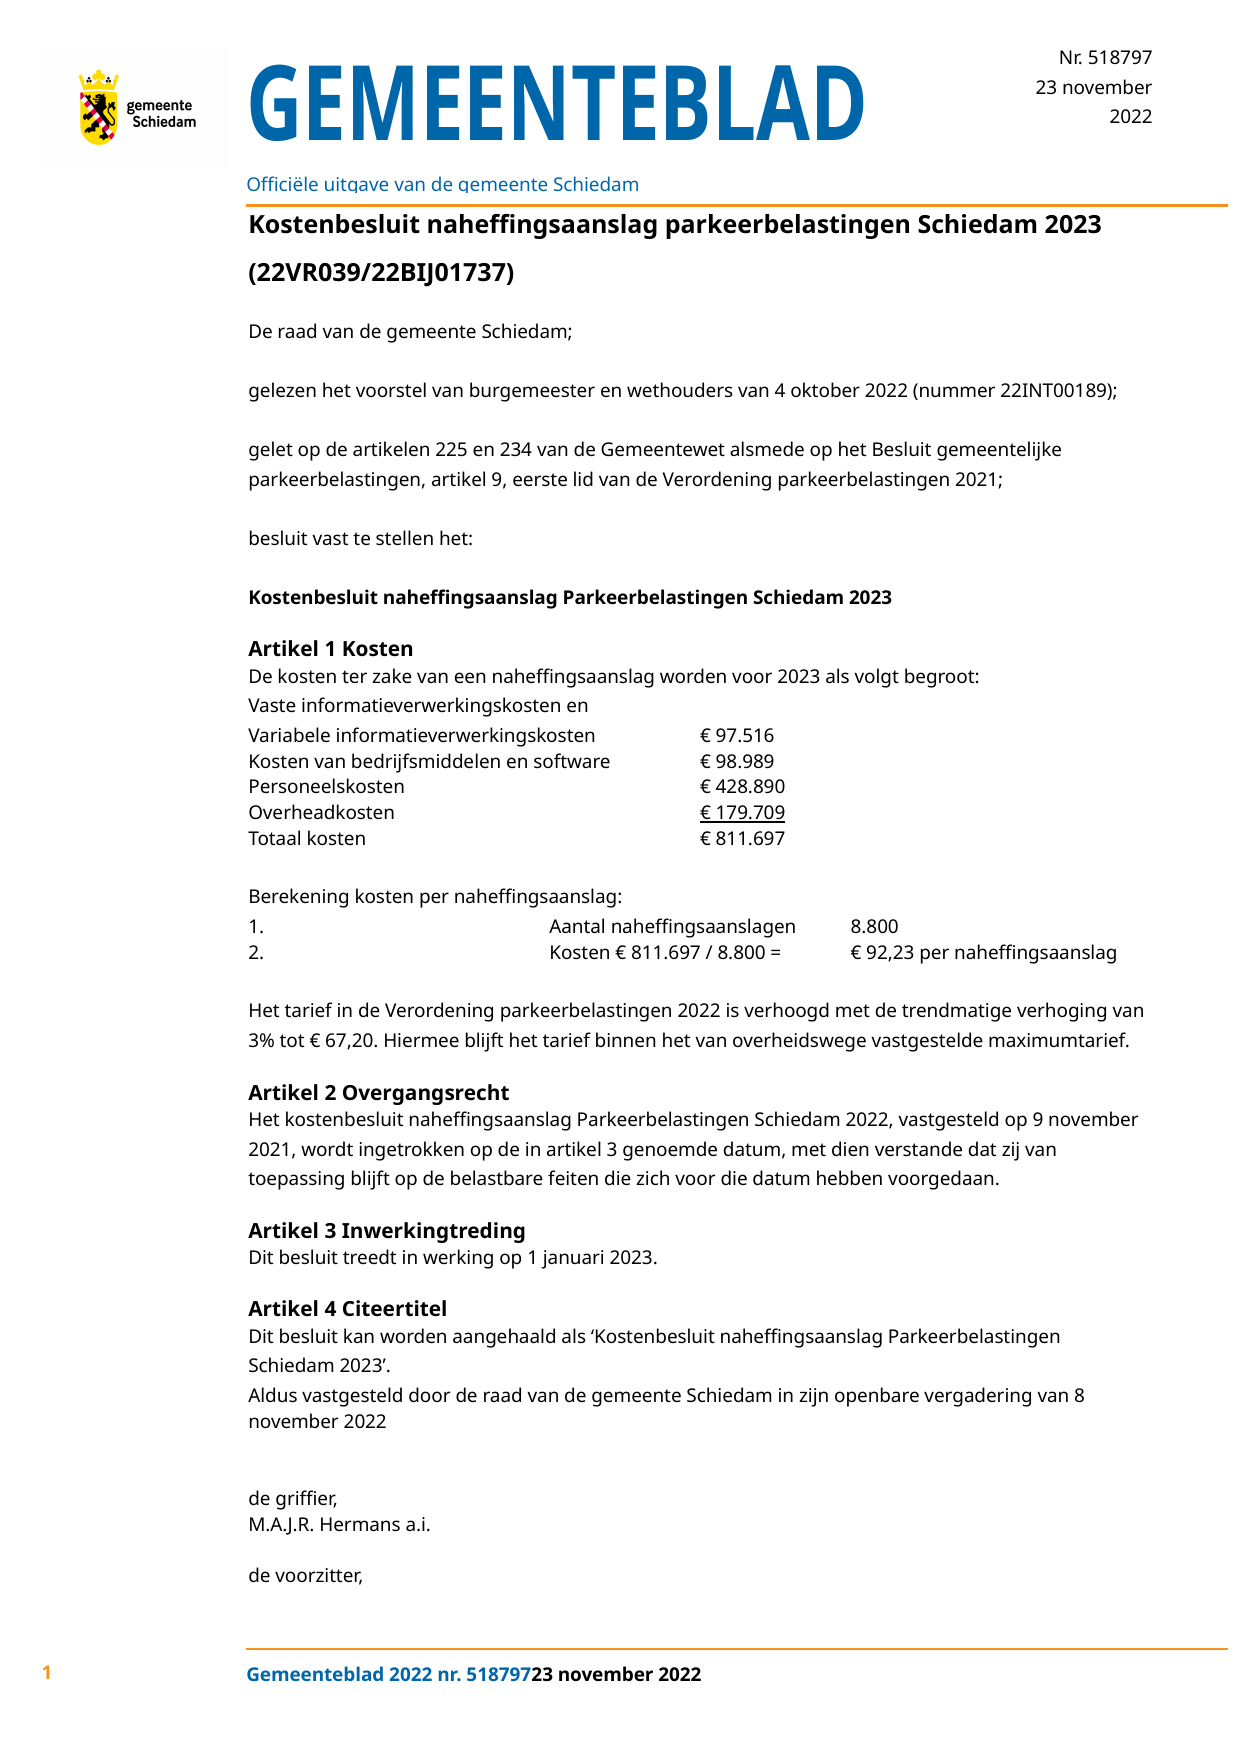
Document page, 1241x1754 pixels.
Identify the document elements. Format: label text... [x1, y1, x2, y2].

table_header Vaste informatieverwerkingskosten en Variabele informatieverwerkingskosten [248, 693, 700, 748]
text Kostenbesluit naheffingsaanslag Parkeerbelastingen Schiedam 2023 [248, 584, 1152, 610]
table_header 8.800 [850, 914, 1152, 939]
table_cell [248, 939, 549, 965]
text De raad van de gemeente Schiedam; [248, 318, 1152, 344]
text Artikel 4 Citeertitel [248, 1294, 1152, 1323]
table_cell Overheadkosten [248, 800, 700, 825]
text Berekening kosten per naheffingsaanslag: [248, 884, 1152, 909]
text gelet op de artikelen 225 en 234 van de Gemeentewet alsmede op het Besluit gemeentelijke parkeerbelastingen, artikel 9, eerste lid van de Verordening parkeerbelastingen 2021; [248, 436, 1152, 492]
table_cell € 98.989 [700, 748, 1152, 774]
table_header Aantal naheffingsaanslagen [549, 914, 850, 939]
picture [41, 47, 231, 172]
table_cell Kosten € 811.697 / 8.800 = [549, 939, 850, 965]
text Het tarief in de Verordening parkeerbelastingen 2022 is verhoogd met de trendmatige verhoging van 3% tot € 67,20. Hiermee blijft het tarief binnen het van overheidswege vastgestelde maximumtarief. [248, 998, 1152, 1053]
text Artikel 1 Kosten [248, 634, 1152, 663]
table_cell Totaal kosten [248, 825, 700, 851]
table_cell € 92,23 per naheffingsaanslag [850, 939, 1152, 965]
text Artikel 3 Inwerkingtreding [248, 1216, 1152, 1244]
table_cell € 179.709 [700, 800, 1152, 825]
text Dit besluit kan worden aangehaald als ‘Kostenbesluit naheffingsaanslag Parkeerbelastingen Schiedam 2023’. [248, 1323, 1152, 1378]
table_cell € 811.697 [700, 825, 1152, 851]
text Dit besluit treedt in werking op 1 januari 2023. [248, 1244, 1152, 1270]
text Artikel 2 Overgangsrecht [248, 1078, 1152, 1106]
text gelezen het voorstel van burgemeester en wethouders van 4 oktober 2022 (nummer 22INT00189); [248, 377, 1152, 403]
table_cell € 428.890 [700, 774, 1152, 799]
table_header € 97.516 [700, 693, 1152, 748]
text Kostenbesluit naheffingsaanslag parkeerbelastingen Schiedam 2023 (22VR039/22BIJ01737) [248, 207, 1152, 288]
table_cell Personeelskosten [248, 774, 700, 799]
text De kosten ter zake van een naheffingsaanslag worden voor 2023 als volgt begroot: [248, 663, 1152, 689]
table_cell Kosten van bedrijfsmiddelen en software [248, 748, 700, 774]
text besluit vast te stellen het: [248, 525, 1152, 551]
text M.A.J.R. Hermans a.i. [248, 1511, 1152, 1537]
text de voorzitter, [248, 1562, 1152, 1588]
text Aldus vastgesteld door de raad van de gemeente Schiedam in zijn openbare vergadering van 8 november 2022 [248, 1382, 1152, 1434]
text de griffier, [248, 1485, 1152, 1511]
text Het kostenbesluit naheffingsaanslag Parkeerbelastingen Schiedam 2022, vastgesteld op 9 november 2021, wordt ingetrokken op de in artikel 3 genoemde datum, met dien verstande dat zij van toepassing blijft op de belastbare feiten die zich voor die datum hebben voorgedaan. [248, 1106, 1152, 1191]
table_header [248, 914, 549, 939]
